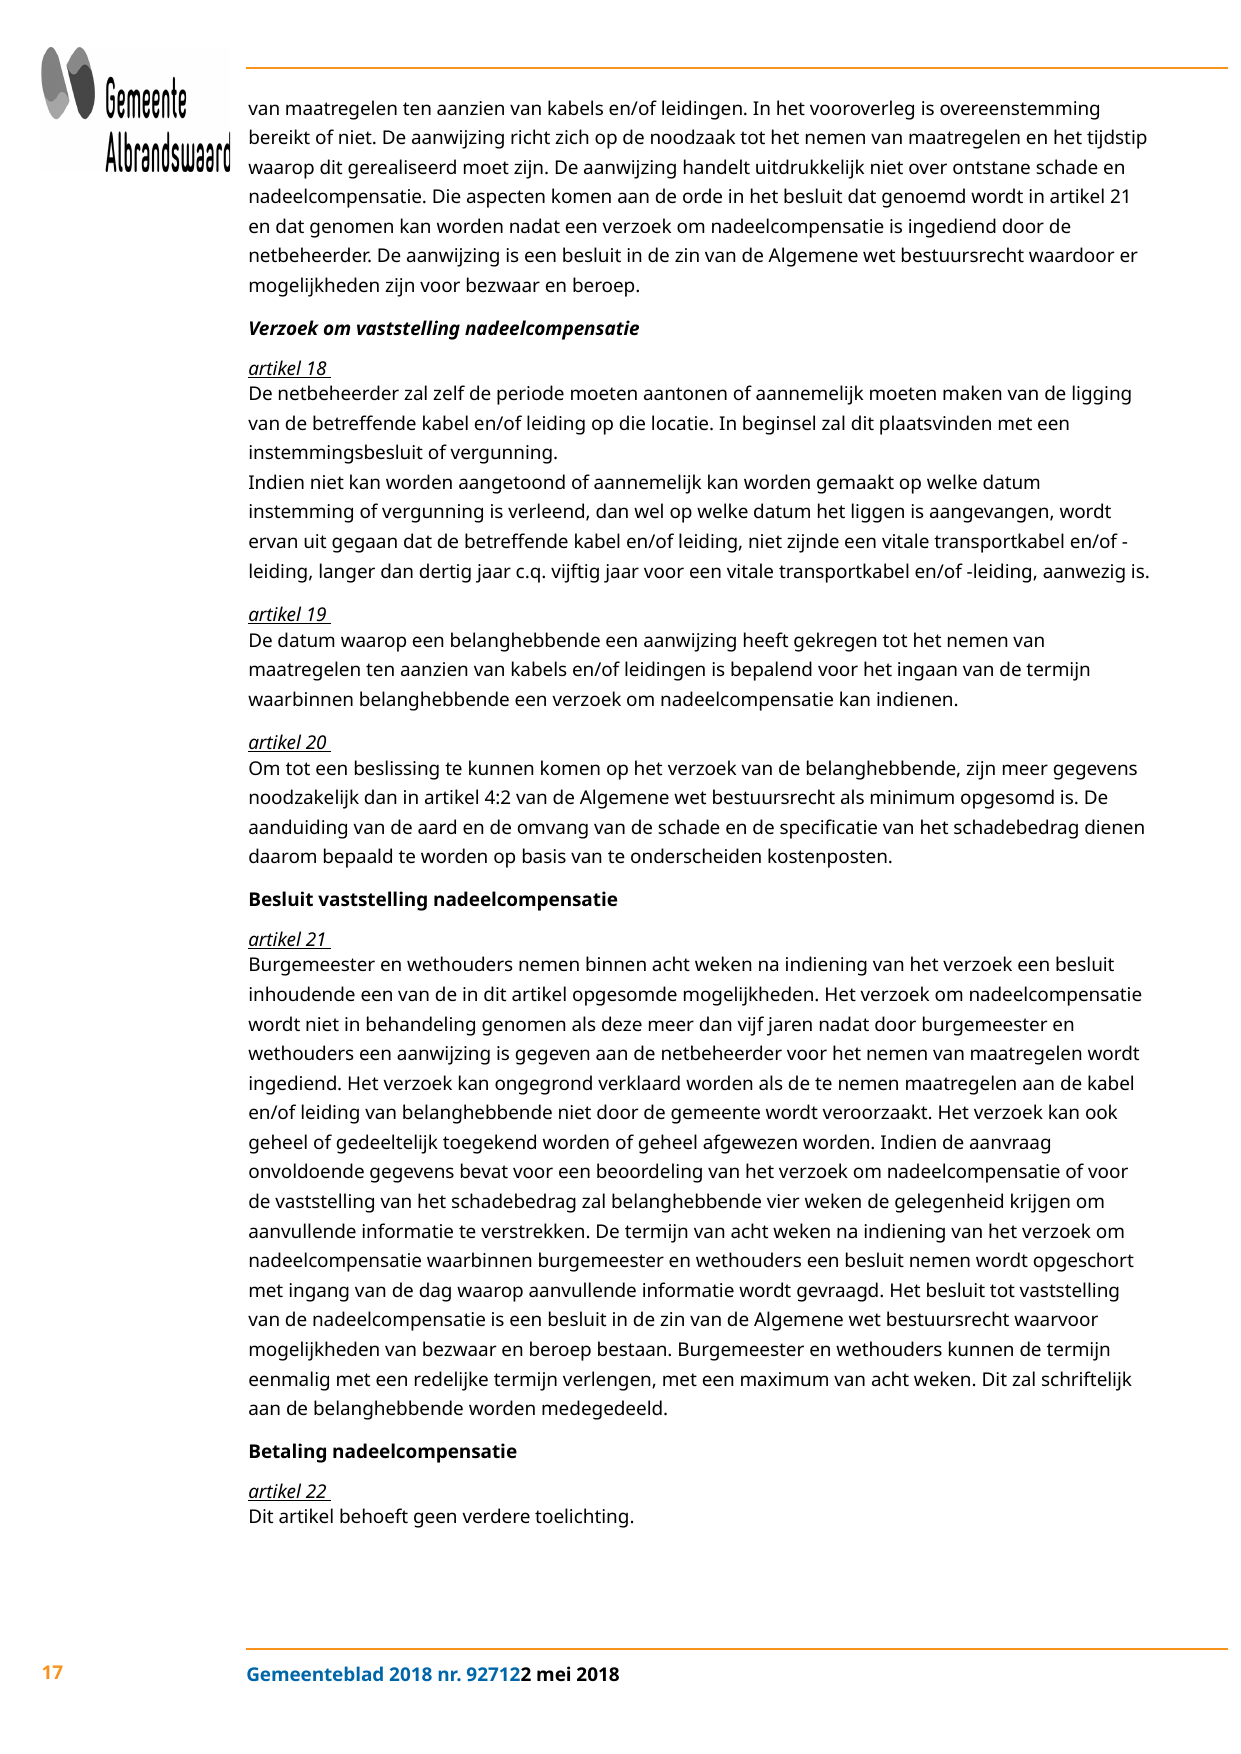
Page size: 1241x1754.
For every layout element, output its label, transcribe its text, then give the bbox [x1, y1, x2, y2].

text De datum waarop een belanghebbende een aanwijzing heeft gekregen tot het nemen van maatregelen ten aanzien van kabels en/of leidingen is bepalend voor het ingaan van de termijn waarbinnen belanghebbende een verzoek om nadeelcompensatie kan indienen. [248, 627, 1152, 712]
text Verzoek om vaststelling nadeelcompensatie [248, 315, 1152, 341]
text artikel 22 [248, 1478, 1152, 1503]
text artikel 20 [248, 729, 1152, 755]
text Betaling nadeelcompensatie [248, 1438, 1152, 1464]
text Om tot een beslissing te kunnen komen op het verzoek van de belanghebbende, zijn meer gegevens noodzakelijk dan in artikel 4:2 van de Algemene wet bestuursrecht als minimum opgesomd is. De aanduiding van de aard en de omvang van de schade en de specificatie van het schadebedrag dienen daarom bepaald te worden op basis van te onderscheiden kostenposten. [248, 755, 1152, 869]
text Dit artikel behoeft geen verdere toelichting. [248, 1503, 1152, 1529]
text artikel 21 [248, 926, 1152, 952]
text artikel 19 [248, 601, 1152, 627]
text De netbeheerder zal zelf de periode moeten aantonen of aannemelijk moeten maken van de ligging van de betreffende kabel en/of leiding op die locatie. In beginsel zal dit plaatsvinden met een instemmingsbesluit of vergunning. [248, 380, 1152, 465]
text Burgemeester en wethouders nemen binnen acht weken na indiening van het verzoek een besluit inhoudende een van de in dit artikel opgesomde mogelijkheden. Het verzoek om nadeelcompensatie wordt niet in behandeling genomen als deze meer dan vijf jaren nadat door burgemeester en wethouders een aanwijzing is gegeven aan de netbeheerder voor het nemen van maatregelen wordt ingediend. Het verzoek kan ongegrond verklaard worden als de te nemen maatregelen aan de kabel en/of leiding van belanghebbende niet door de gemeente wordt veroorzaakt. Het verzoek kan ook geheel of gedeeltelijk toegekend worden of geheel afgewezen worden. Indien de aanvraag onvoldoende gegevens bevat voor een beoordeling van het verzoek om nadeelcompensatie of voor de vaststelling van het schadebedrag zal belanghebbende vier weken de gelegenheid krijgen om aanvullende informatie te verstrekken. De termijn van acht weken na indiening van het verzoek om nadeelcompensatie waarbinnen burgemeester en wethouders een besluit nemen wordt opgeschort met ingang van de dag waarop aanvullende informatie wordt gevraagd. Het besluit tot vaststelling van de nadeelcompensatie is een besluit in de zin van de Algemene wet bestuursrecht waarvoor mogelijkheden van bezwaar en beroep bestaan. Burgemeester en wethouders kunnen de termijn eenmalig met een redelijke termijn verlengen, met een maximum van acht weken. Dit zal schriftelijk aan de belanghebbende worden medegedeeld. [248, 952, 1152, 1421]
text Besluit vaststelling nadeelcompensatie [248, 887, 1152, 912]
text artikel 18 [248, 355, 1152, 380]
picture [41, 47, 231, 172]
text Indien niet kan worden aangetoond of aannemelijk kan worden gemaakt op welke datum instemming of vergunning is verleend, dan wel op welke datum het liggen is aangevangen, wordt ervan uit gegaan dat de betreffende kabel en/of leiding, niet zijnde een vitale transportkabel en/of -leiding, langer dan dertig jaar c.q. vijftig jaar voor een vitale transportkabel en/of -leiding, aanwezig is. [248, 469, 1152, 584]
text van maatregelen ten aanzien van kabels en/of leidingen. In het vooroverleg is overeenstemming bereikt of niet. De aanwijzing richt zich op de noodzaak tot het nemen van maatregelen en het tijdstip waarop dit gerealiseerd moet zijn. De aanwijzing handelt uitdrukkelijk niet over ontstane schade en nadeelcompensatie. Die aspecten komen aan de orde in het besluit dat genoemd wordt in artikel 21 en dat genomen kan worden nadat een verzoek om nadeelcompensatie is ingediend door de netbeheerder. De aanwijzing is een besluit in de zin van de Algemene wet bestuursrecht waardoor er mogelijkheden zijn voor bezwaar en beroep. [248, 95, 1152, 298]
